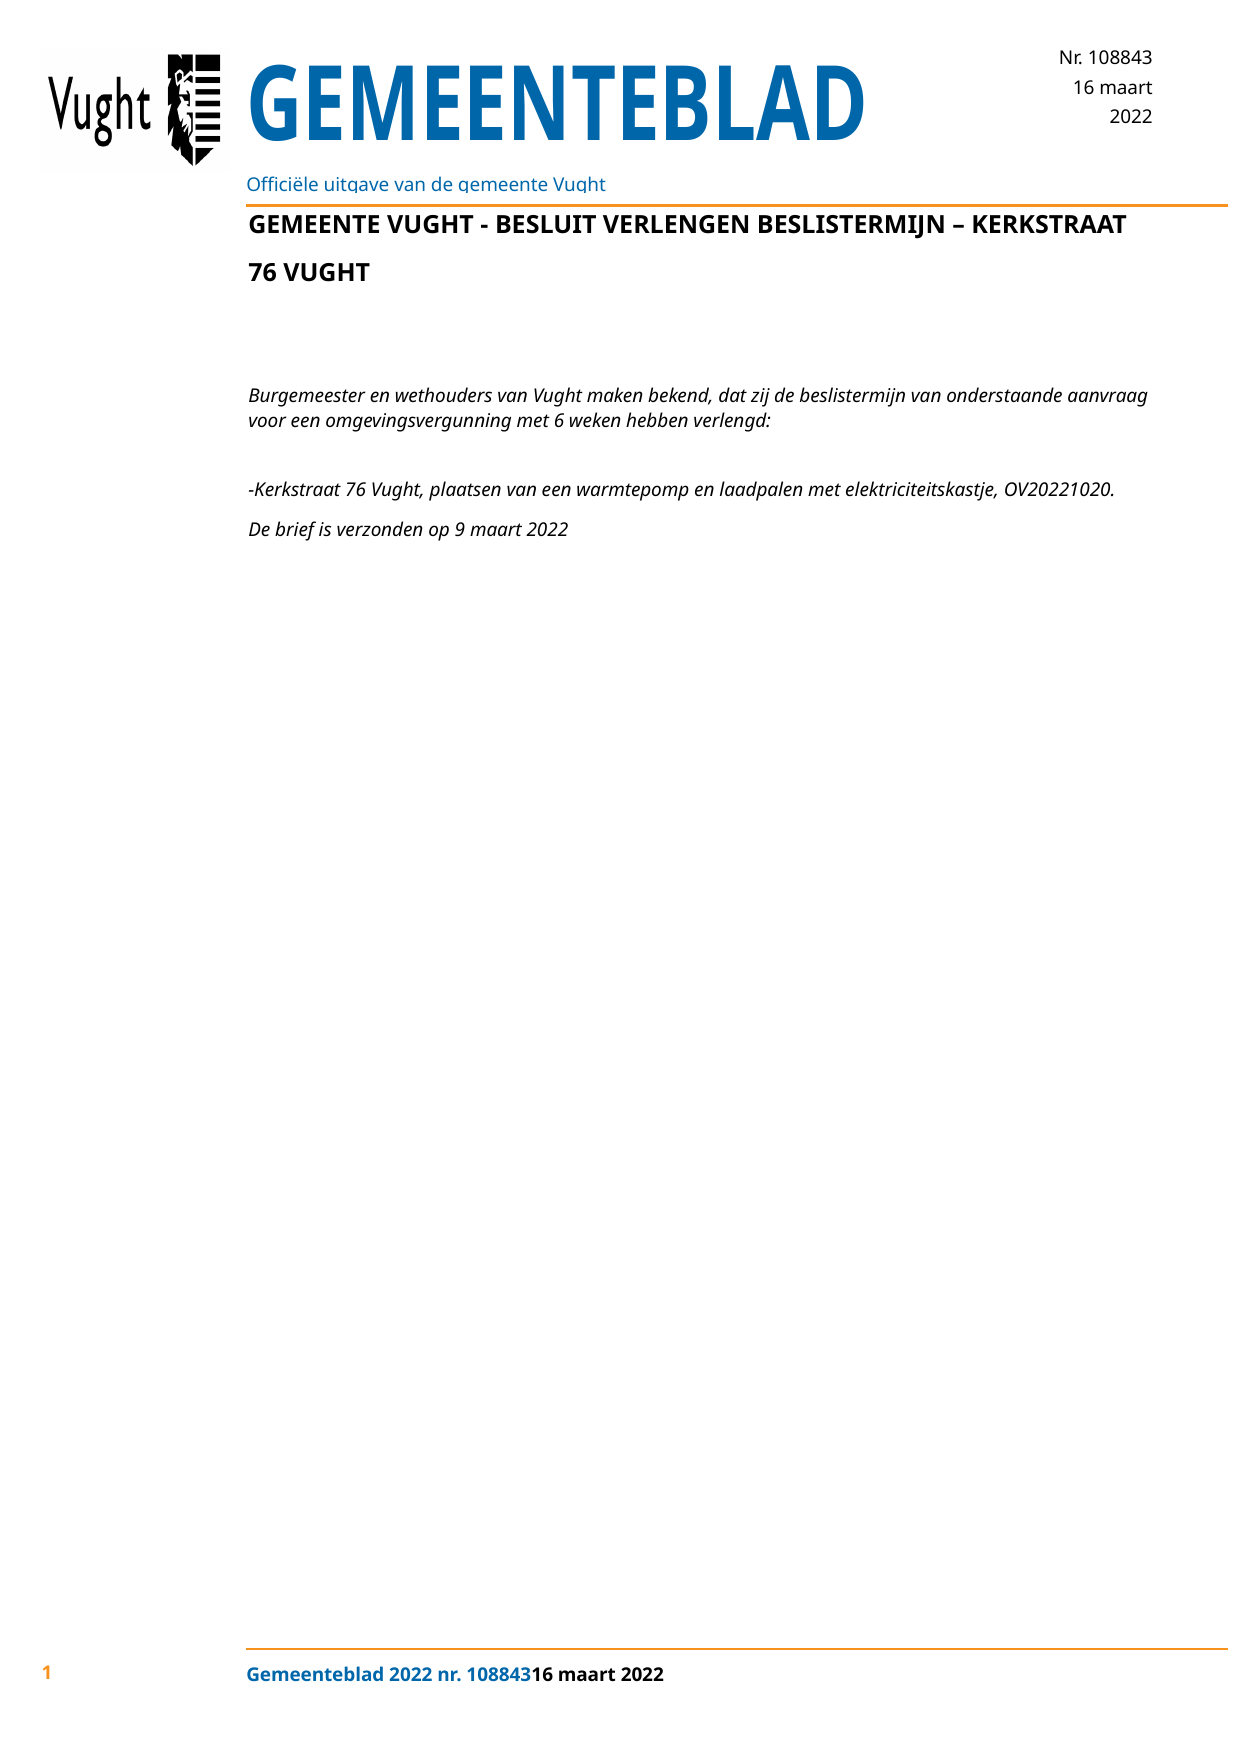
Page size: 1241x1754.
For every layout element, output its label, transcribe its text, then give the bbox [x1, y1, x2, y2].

text -Kerkstraat 76 Vught, plaatsen van een warmtepomp en laadpalen met elektriciteitskastje, OV20221020. [248, 476, 1152, 502]
text GEMEENTE VUGHT - BESLUIT VERLENGEN BESLISTERMIJN – KERKSTRAAT 76 VUGHT [248, 207, 1152, 288]
text Burgemeester en wethouders van Vught maken bekend, dat zij de beslistermijn van onderstaande aanvraag voor een omgevingsvergunning met 6 weken hebben verlengd: [248, 382, 1152, 433]
text De brief is verzonden op 9 maart 2022 [248, 516, 1152, 541]
picture [41, 47, 231, 172]
